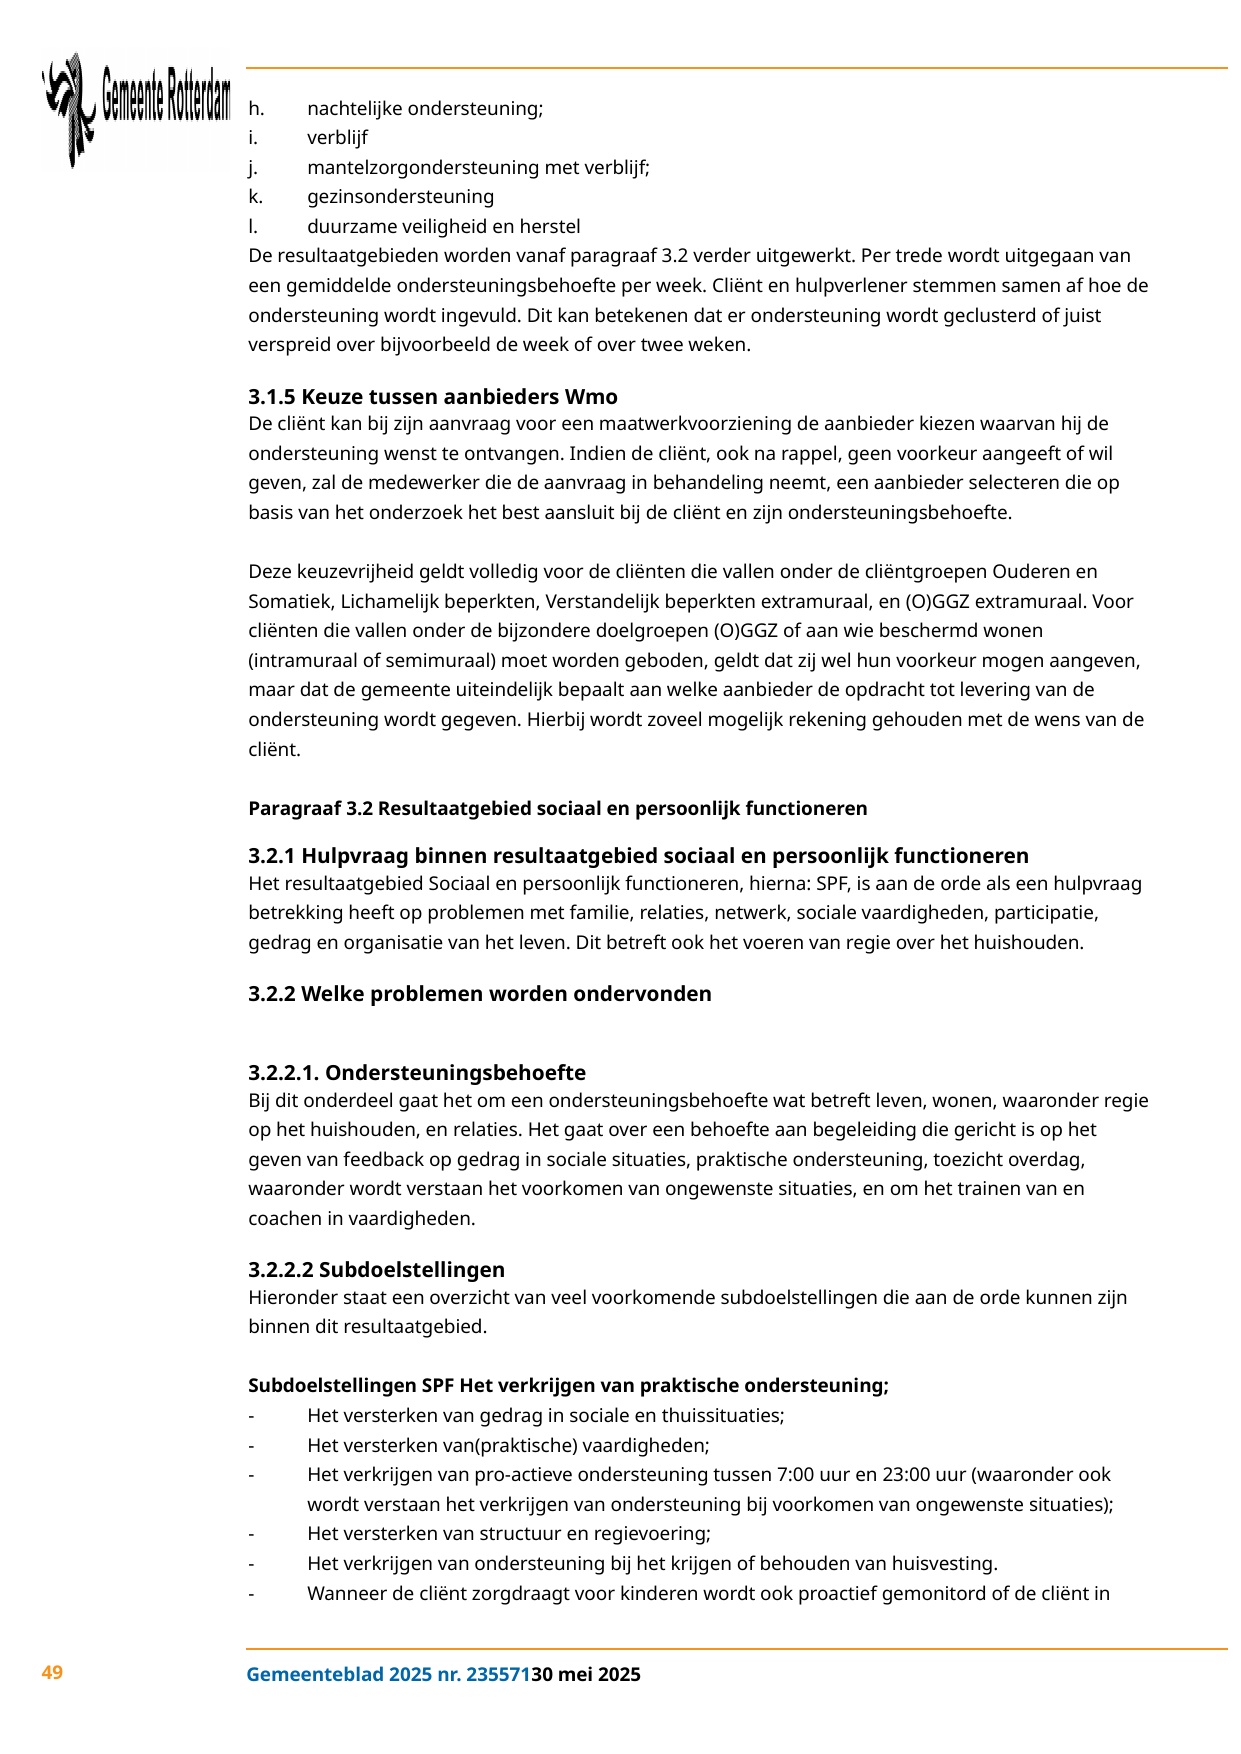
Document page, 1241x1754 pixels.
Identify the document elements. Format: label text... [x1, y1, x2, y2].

text 3.2.1 Hulpvraag binnen resultaatgebied sociaal en persoonlijk functioneren [248, 841, 1152, 870]
text De resultaatgebieden worden vanaf paragraaf 3.2 verder uitgewerkt. Per trede wordt uitgegaan van een gemiddelde ondersteuningsbehoefte per week. Cliënt en hulpverlener stemmen samen af hoe de ondersteuning wordt ingevuld. Dit kan betekenen dat er ondersteuning wordt geclusterd of juist verspreid over bijvoorbeeld de week of over twee weken. [248, 243, 1152, 357]
list Het verkrijgen van pro-actieve ondersteuning tussen 7:00 uur en 23:00 uur (waaronder ook wordt verstaan het verkrijgen van ondersteuning bij voorkomen van ongewenste situaties); [248, 1461, 1152, 1517]
text 3.2.2.1. Ondersteuningsbehoefte [248, 1058, 1152, 1087]
list nachtelijke ondersteuning; [248, 95, 1152, 121]
list gezinsondersteuning [248, 183, 1152, 209]
text Het resultaatgebied Sociaal en persoonlijk functioneren, hierna: SPF, is aan de orde als een hulpvraag betrekking heeft op problemen met familie, relaties, netwerk, sociale vaardigheden, participatie, gedrag en organisatie van het leven. Dit betreft ook het voeren van regie over het huishouden. [248, 870, 1152, 955]
text De cliënt kan bij zijn aanvraag voor een maatwerkvoorziening de aanbieder kiezen waarvan hij de ondersteuning wenst te ontvangen. Indien de cliënt, ook na rappel, geen voorkeur aangeeft of wil geven, zal de medewerker die de aanvraag in behandeling neemt, een aanbieder selecteren die op basis van het onderzoek het best aansluit bij de cliënt en zijn ondersteuningsbehoefte. [248, 410, 1152, 525]
picture [41, 47, 231, 172]
text Hieronder staat een overzicht van veel voorkomende subdoelstellingen die aan de orde kunnen zijn binnen dit resultaatgebied. [248, 1284, 1152, 1339]
text 3.2.2.2 Subdoelstellingen [248, 1256, 1152, 1284]
list Het versterken van structuur en regievoering; [248, 1521, 1152, 1546]
list Het versterken van gedrag in sociale en thuissituaties; [248, 1402, 1152, 1428]
text Subdoelstellingen SPF Het verkrijgen van praktische ondersteuning; [248, 1373, 1152, 1398]
list Het verkrijgen van ondersteuning bij het krijgen of behouden van huisvesting. [248, 1550, 1152, 1576]
text 3.2.2 Welke problemen worden ondervonden [248, 979, 1152, 1008]
text Deze keuzevrijheid geldt volledig voor de cliënten die vallen onder de cliëntgroepen Ouderen en Somatiek, Lichamelijk beperkten, Verstandelijk beperkten extramuraal, en (O)GGZ extramuraal. Voor cliënten die vallen onder de bijzondere doelgroepen (O)GGZ of aan wie beschermd wonen (intramuraal of semimuraal) moet worden geboden, geldt dat zij wel hun voorkeur mogen aangeven, maar dat de gemeente uiteindelijk bepaalt aan welke aanbieder de opdracht tot levering van de ondersteuning wordt gegeven. Hierbij wordt zoveel mogelijk rekening gehouden met de wens van de cliënt. [248, 558, 1152, 761]
list Wanneer de cliënt zorgdraagt voor kinderen wordt ook proactief gemonitord of de cliënt in [248, 1580, 1152, 1606]
list verblijf [248, 124, 1152, 150]
list duurzame veiligheid en herstel [248, 213, 1152, 239]
list Het versterken van(praktische) vaardigheden; [248, 1432, 1152, 1458]
text Bij dit onderdeel gaat het om een ondersteuningsbehoefte wat betreft leven, wonen, waaronder regie op het huishouden, en relaties. Het gaat over een behoefte aan begeleiding die gericht is op het geven van feedback op gedrag in sociale situaties, praktische ondersteuning, toezicht overdag, waaronder wordt verstaan het voorkomen van ongewenste situaties, en om het trainen van en coachen in vaardigheden. [248, 1087, 1152, 1231]
list mantelzorgondersteuning met verblijf; [248, 154, 1152, 180]
text Paragraaf 3.2 Resultaatgebied sociaal en persoonlijk functioneren [248, 795, 1152, 821]
text 3.1.5 Keuze tussen aanbieders Wmo [248, 382, 1152, 410]
